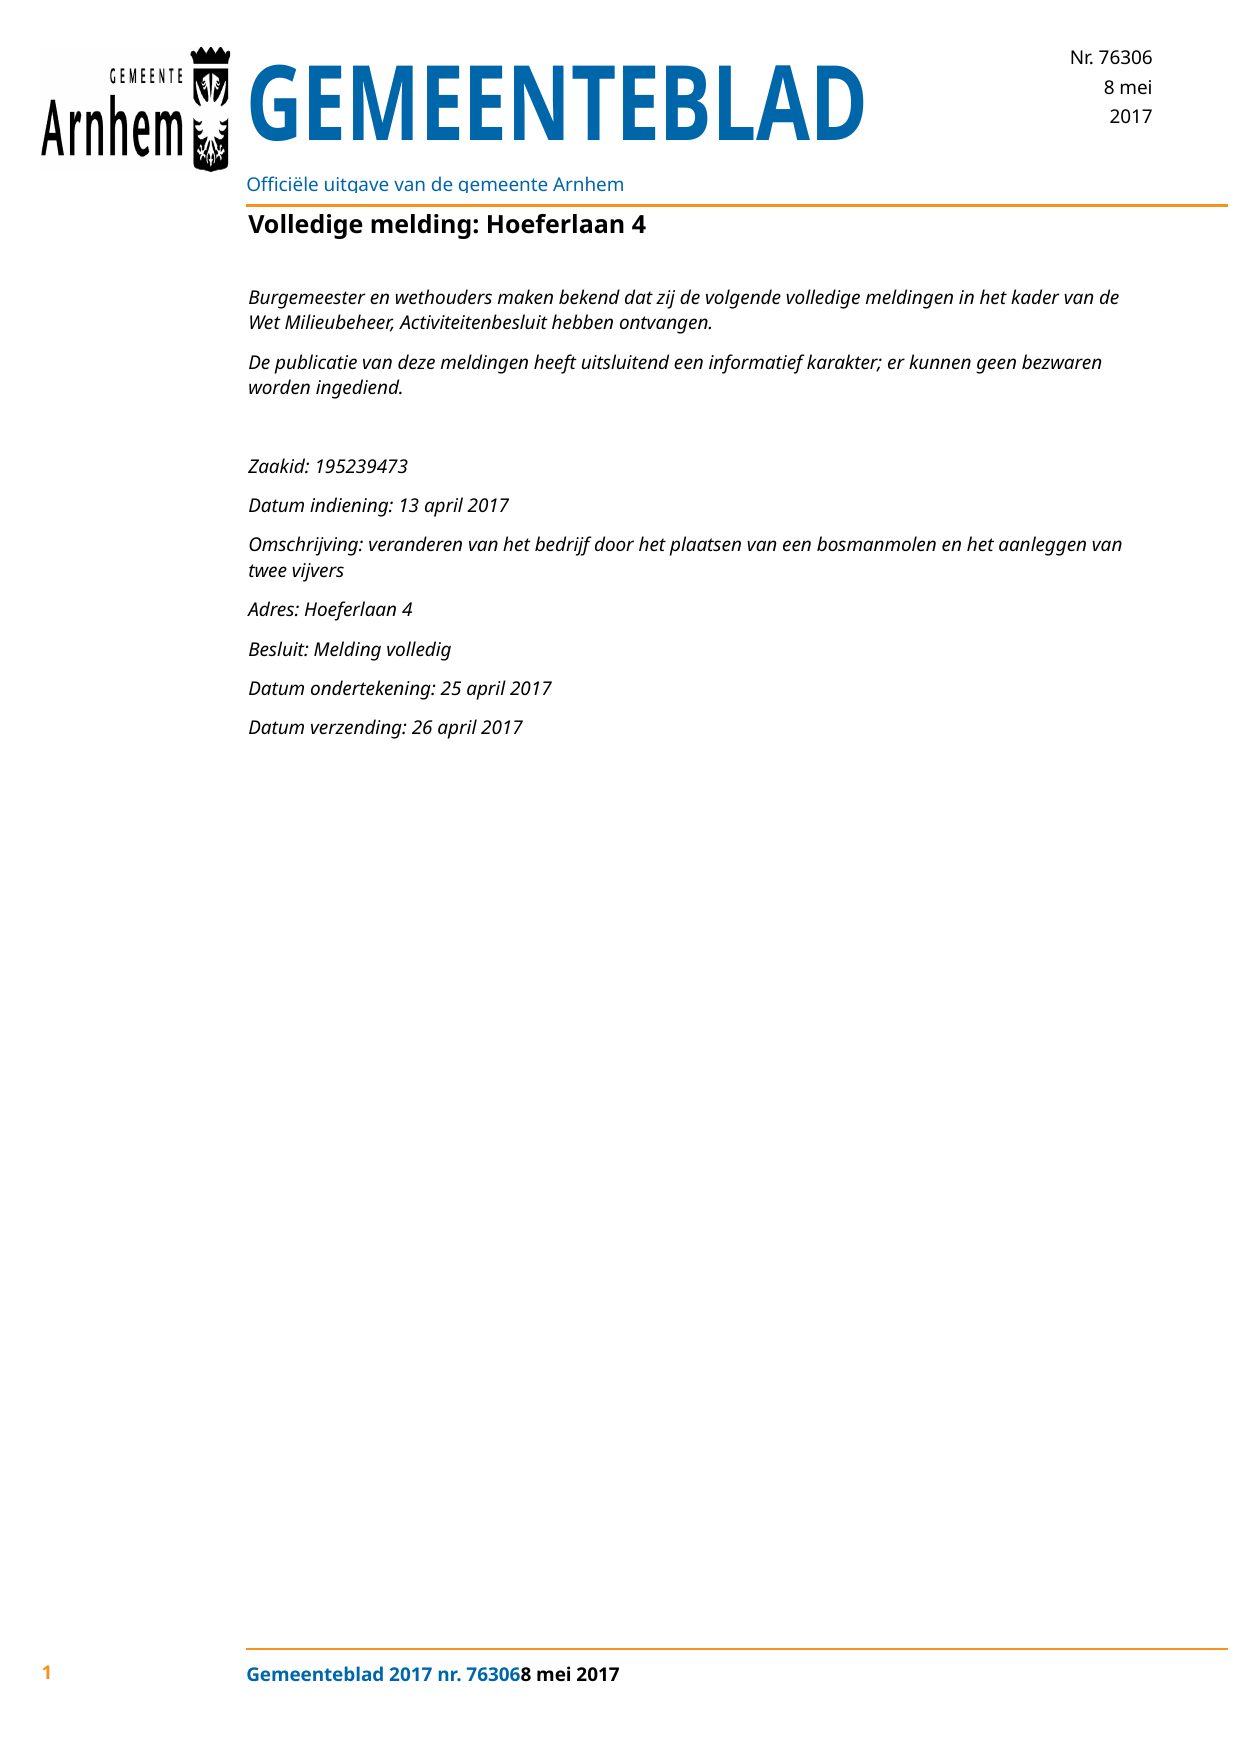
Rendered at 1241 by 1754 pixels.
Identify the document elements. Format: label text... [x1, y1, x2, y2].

text Zaakid: 195239473 [248, 453, 1152, 479]
text De publicatie van deze meldingen heeft uitsluitend een informatief karakter; er kunnen geen bezwaren worden ingediend. [248, 349, 1152, 400]
picture [41, 47, 231, 172]
text Adres: Hoeferlaan 4 [248, 597, 1152, 622]
text Besluit: Melding volledig [248, 636, 1152, 662]
text Volledige melding: Hoeferlaan 4 [248, 207, 1152, 241]
text Burgemeester en wethouders maken bekend dat zij de volgende volledige meldingen in het kader van de Wet Milieubeheer, Activiteitenbesluit hebben ontvangen. [248, 284, 1152, 335]
text Omschrijving: veranderen van het bedrijf door het plaatsen van een bosmanmolen en het aanleggen van twee vijvers [248, 532, 1152, 583]
text Datum verzending: 26 april 2017 [248, 714, 1152, 740]
text Datum indiening: 13 april 2017 [248, 492, 1152, 518]
text Datum ondertekening: 25 april 2017 [248, 675, 1152, 701]
